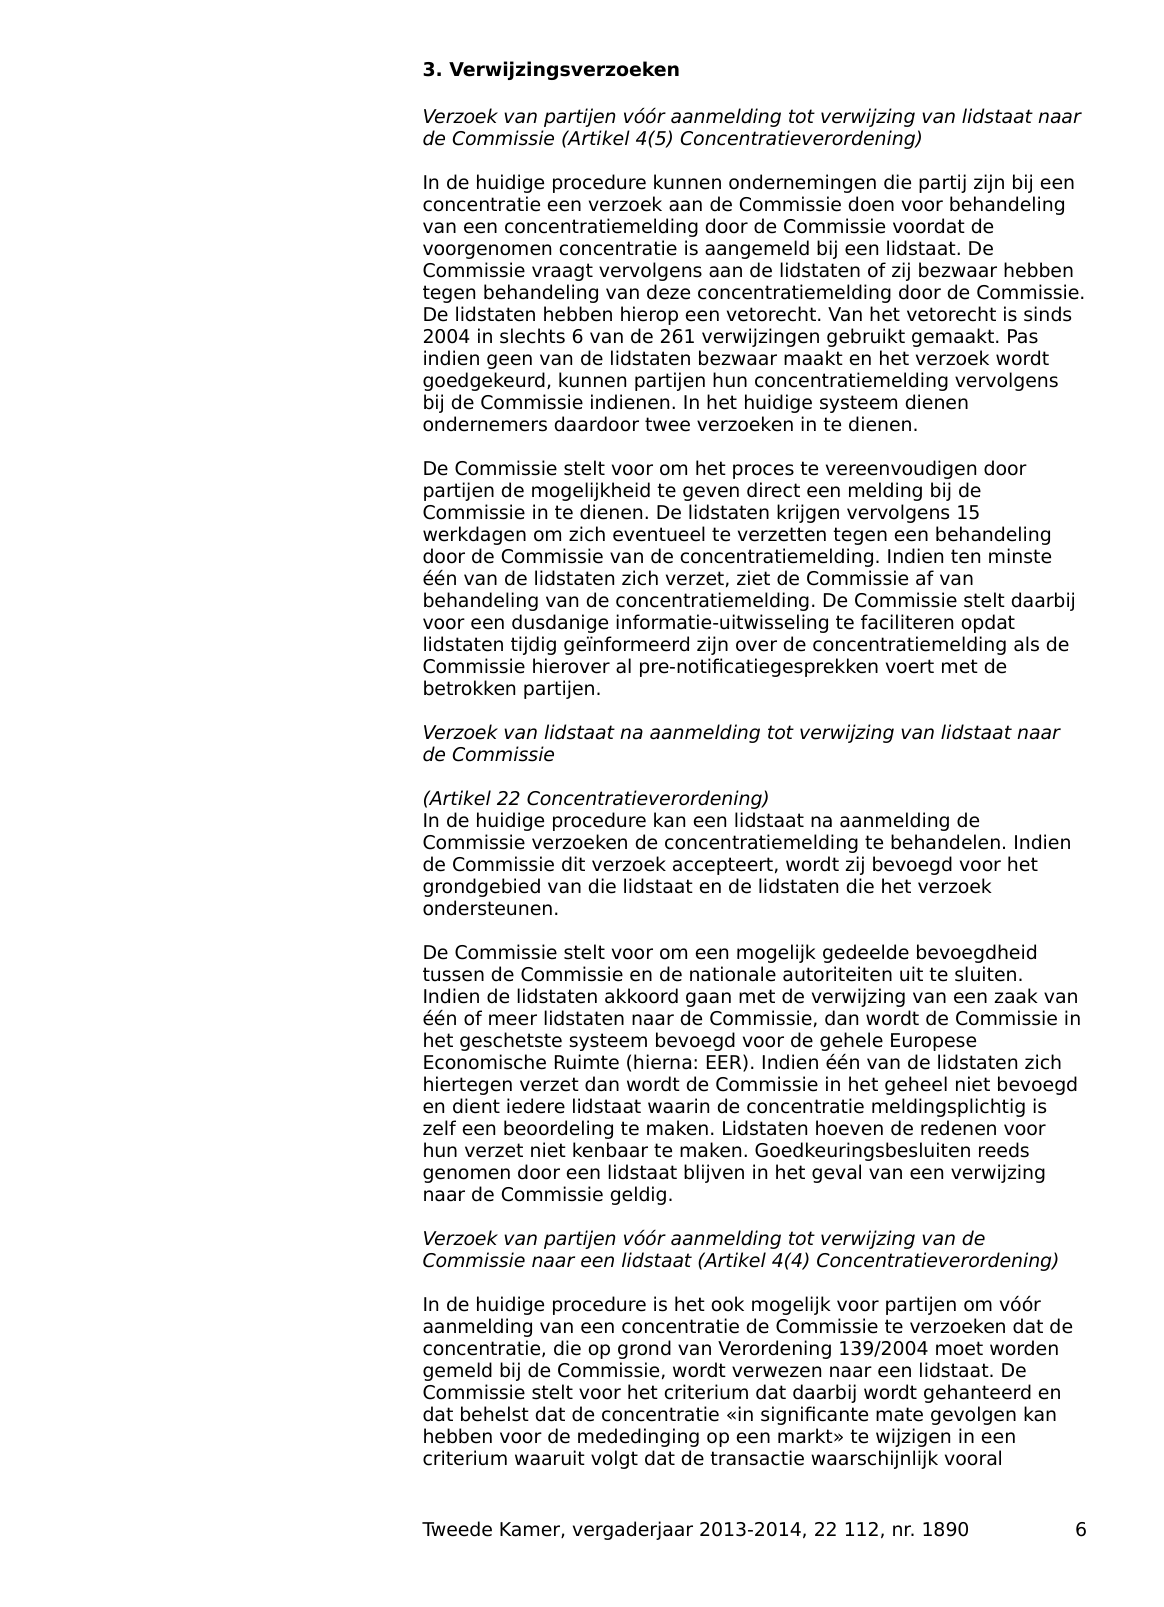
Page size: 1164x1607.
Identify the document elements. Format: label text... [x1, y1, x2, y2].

text De Commissie stelt voor om een mogelijk gedeelde bevoegdheid tussen de Commissie en de nationale autoriteiten uit te sluiten. Indien de lidstaten akkoord gaan met de verwijzing van een zaak van één of meer lidstaten naar de Commissie, dan wordt de Commissie in het geschetste systeem bevoegd voor de gehele Europese Economische Ruimte (hierna: EER). Indien één van de lidstaten zich hiertegen verzet dan wordt de Commissie in het geheel niet bevoegd en dient iedere lidstaat waarin de concentratie meldingsplichtig is zelf een beoordeling te maken. Lidstaten hoeven de redenen voor hun verzet niet kenbaar te maken. Goedkeuringsbesluiten reeds genomen door een lidstaat blijven in het geval van een verwijzing naar de Commissie geldig. [422, 942, 1087, 1206]
text In de huidige procedure is het ook mogelijk voor partijen om vóór aanmelding van een concentratie de Commissie te verzoeken dat de concentratie, die op grond van Verordening 139/2004 moet worden gemeld bij de Commissie, wordt verwezen naar een lidstaat. De Commissie stelt voor het criterium dat daarbij wordt gehanteerd en dat behelst dat de concentratie «in significante mate gevolgen kan hebben voor de mededinging op een markt» te wijzigen in een criterium waaruit volgt dat de transactie waarschijnlijk vooral [422, 1294, 1087, 1470]
subtitle Verzoek van lidstaat na aanmelding tot verwijzing van lidstaat naar de Commissie [422, 722, 1087, 766]
subtitle Verzoek van partijen vóór aanmelding tot verwijzing van de Commissie naar een lidstaat (Artikel 4(4) Concentratieverordening) [422, 1228, 1087, 1272]
text In de huidige procedure kunnen ondernemingen die partij zijn bij een concentratie een verzoek aan de Commissie doen voor behandeling van een concentratiemelding door de Commissie voordat de voorgenomen concentratie is aangemeld bij een lidstaat. De Commissie vraagt vervolgens aan de lidstaten of zij bezwaar hebben tegen behandeling van deze concentratiemelding door de Commissie. De lidstaten hebben hierop een vetorecht. Van het vetorecht is sinds 2004 in slechts 6 van de 261 verwijzingen gebruikt gemaakt. Pas indien geen van de lidstaten bezwaar maakt en het verzoek wordt goedgekeurd, kunnen partijen hun concentratiemelding vervolgens bij de Commissie indienen. In het huidige systeem dienen ondernemers daardoor twee verzoeken in te dienen. [422, 172, 1087, 436]
text (Artikel 22 Concentratieverordening) [422, 788, 1087, 810]
text In de huidige procedure kan een lidstaat na aanmelding de Commissie verzoeken de concentratiemelding te behandelen. Indien de Commissie dit verzoek accepteert, wordt zij bevoegd voor het grondgebied van die lidstaat en de lidstaten die het verzoek ondersteunen. [422, 810, 1087, 920]
subtitle 3. Verwijzingsverzoeken [422, 59, 1087, 81]
text De Commissie stelt voor om het proces te vereenvoudigen door partijen de mogelijkheid te geven direct een melding bij de Commissie in te dienen. De lidstaten krijgen vervolgens 15 werkdagen om zich eventueel te verzetten tegen een behandeling door de Commissie van de concentratiemelding. Indien ten minste één van de lidstaten zich verzet, ziet de Commissie af van behandeling van de concentratiemelding. De Commissie stelt daarbij voor een dusdanige informatie-uitwisseling te faciliteren opdat lidstaten tijdig geïnformeerd zijn over de concentratiemelding als de Commissie hierover al pre-notificatiegesprekken voert met de betrokken partijen. [422, 458, 1087, 700]
subtitle Verzoek van partijen vóór aanmelding tot verwijzing van lidstaat naar de Commissie (Artikel 4(5) Concentratieverordening) [422, 106, 1087, 150]
